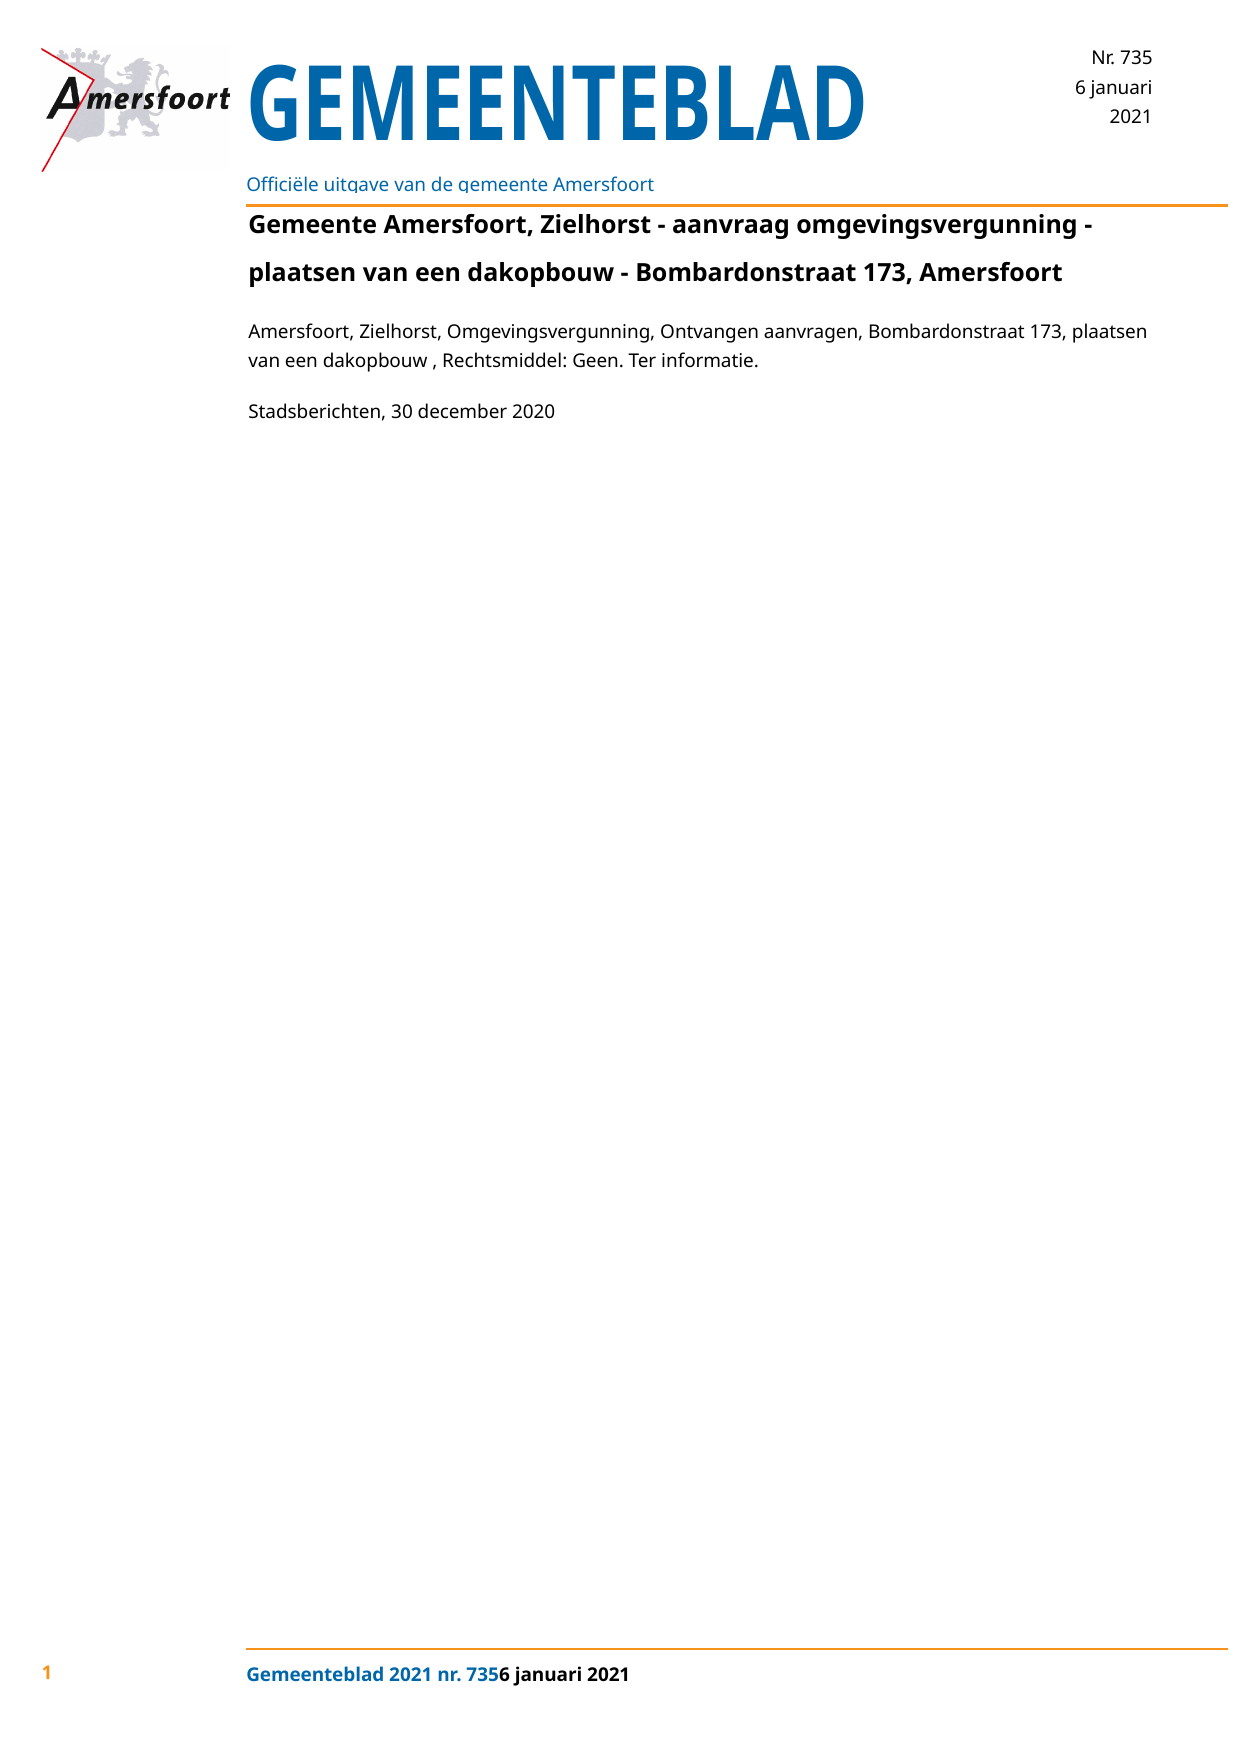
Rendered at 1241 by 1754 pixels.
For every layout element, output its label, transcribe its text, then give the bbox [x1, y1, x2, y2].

text Stadsberichten, 30 december 2020 [248, 398, 1152, 424]
picture [41, 47, 231, 172]
text Gemeente Amersfoort, Zielhorst - aanvraag omgevingsvergunning - plaatsen van een dakopbouw - Bombardonstraat 173, Amersfoort [248, 207, 1152, 288]
text Amersfoort, Zielhorst, Omgevingsvergunning, Ontvangen aanvragen, Bombardonstraat 173, plaatsen van een dakopbouw , Rechtsmiddel: Geen. Ter informatie. [248, 318, 1152, 373]
